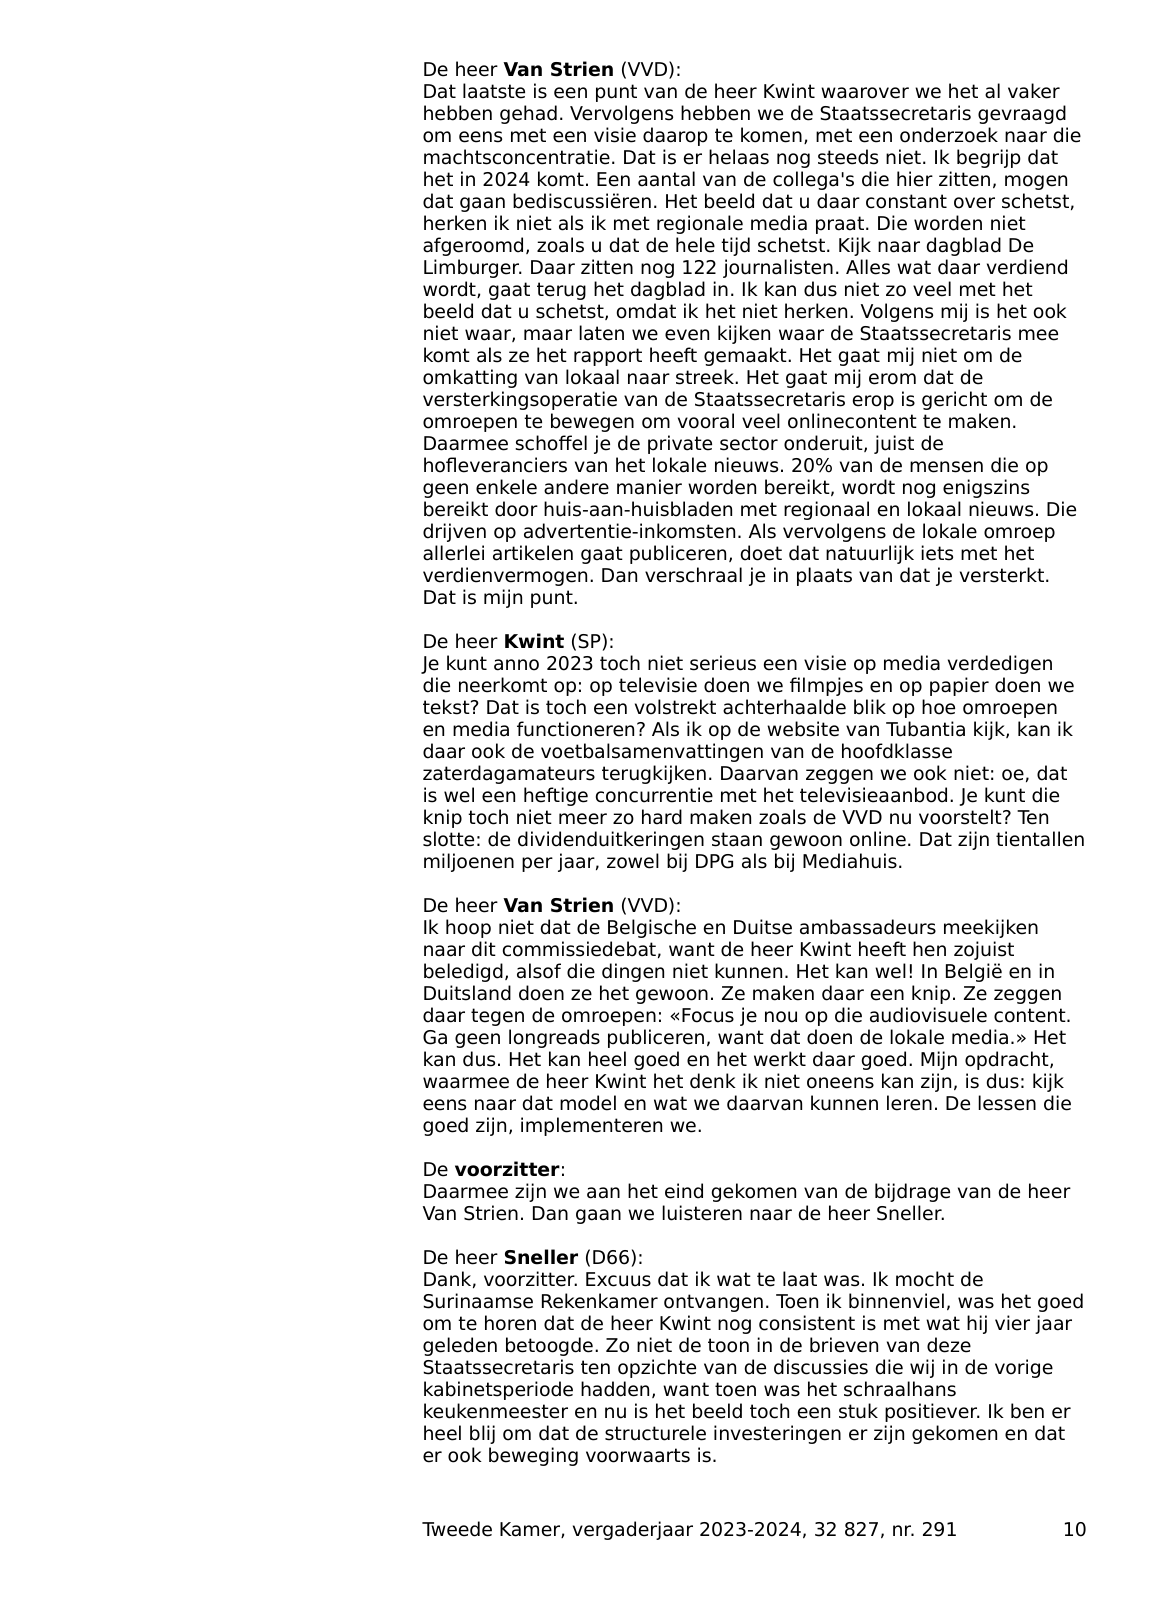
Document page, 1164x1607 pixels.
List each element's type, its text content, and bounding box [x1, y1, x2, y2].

text Dank, voorzitter. Excuus dat ik wat te laat was. Ik mocht de Surinaamse Rekenkamer ontvangen. Toen ik binnenviel, was het goed om te horen dat de heer Kwint nog consistent is met wat hij vier jaar geleden betoogde. Zo niet de toon in de brieven van deze Staatssecretaris ten opzichte van de discussies die wij in de vorige kabinetsperiode hadden, want toen was het schraalhans keukenmeester en nu is het beeld toch een stuk positiever. Ik ben er heel blij om dat de structurele investeringen er zijn gekomen en dat er ook beweging voorwaarts is. [422, 1269, 1087, 1467]
text De heer Sneller (D66): [422, 1247, 1087, 1269]
text De heer Van Strien (VVD): [422, 59, 1087, 81]
text De voorzitter: [422, 1159, 1087, 1181]
text Je kunt anno 2023 toch niet serieus een visie op media verdedigen die neerkomt op: op televisie doen we filmpjes en op papier doen we tekst? Dat is toch een volstrekt achterhaalde blik op hoe omroepen en media functioneren? Als ik op de website van Tubantia kijk, kan ik daar ook de voetbalsamenvattingen van de hoofdklasse zaterdagamateurs terugkijken. Daarvan zeggen we ook niet: oe, dat is wel een heftige concurrentie met het televisieaanbod. Je kunt die knip toch niet meer zo hard maken zoals de VVD nu voorstelt? Ten slotte: de dividenduitkeringen staan gewoon online. Dat zijn tientallen miljoenen per jaar, zowel bij DPG als bij Mediahuis. [422, 653, 1087, 872]
text Ik hoop niet dat de Belgische en Duitse ambassadeurs meekijken naar dit commissiedebat, want de heer Kwint heeft hen zojuist beledigd, alsof die dingen niet kunnen. Het kan wel! In België en in Duitsland doen ze het gewoon. Ze maken daar een knip. Ze zeggen daar tegen de omroepen: «Focus je nou op die audiovisuele content. Ga geen longreads publiceren, want dat doen de lokale media.» Het kan dus. Het kan heel goed en het werkt daar goed. Mijn opdracht, waarmee de heer Kwint het denk ik niet oneens kan zijn, is dus: kijk eens naar dat model en wat we daarvan kunnen leren. De lessen die goed zijn, implementeren we. [422, 917, 1087, 1136]
text Daarmee zijn we aan het eind gekomen van de bijdrage van de heer Van Strien. Dan gaan we luisteren naar de heer Sneller. [422, 1181, 1087, 1224]
text Dat laatste is een punt van de heer Kwint waarover we het al vaker hebben gehad. Vervolgens hebben we de Staatssecretaris gevraagd om eens met een visie daarop te komen, met een onderzoek naar die machtsconcentratie. Dat is er helaas nog steeds niet. Ik begrijp dat het in 2024 komt. Een aantal van de collega's die hier zitten, mogen dat gaan bediscussiëren. Het beeld dat u daar constant over schetst, herken ik niet als ik met regionale media praat. Die worden niet afgeroomd, zoals u dat de hele tijd schetst. Kijk naar dagblad De Limburger. Daar zitten nog 122 journalisten. Alles wat daar verdiend wordt, gaat terug het dagblad in. Ik kan dus niet zo veel met het beeld dat u schetst, omdat ik het niet herken. Volgens mij is het ook niet waar, maar laten we even kijken waar de Staatssecretaris mee komt als ze het rapport heeft gemaakt. Het gaat mij niet om de omkatting van lokaal naar streek. Het gaat mij erom dat de versterkingsoperatie van de Staatssecretaris erop is gericht om de omroepen te bewegen om vooral veel onlinecontent te maken. Daarmee schoffel je de private sector onderuit, juist de hofleveranciers van het lokale nieuws. 20% van de mensen die op geen enkele andere manier worden bereikt, wordt nog enigszins bereikt door huis-aan-huisbladen met regionaal en lokaal nieuws. Die drijven op advertentie-inkomsten. Als vervolgens de lokale omroep allerlei artikelen gaat publiceren, doet dat natuurlijk iets met het verdienvermogen. Dan verschraal je in plaats van dat je versterkt. Dat is mijn punt. [422, 81, 1087, 608]
text De heer Kwint (SP): [422, 631, 1087, 653]
text De heer Van Strien (VVD): [422, 895, 1087, 917]
